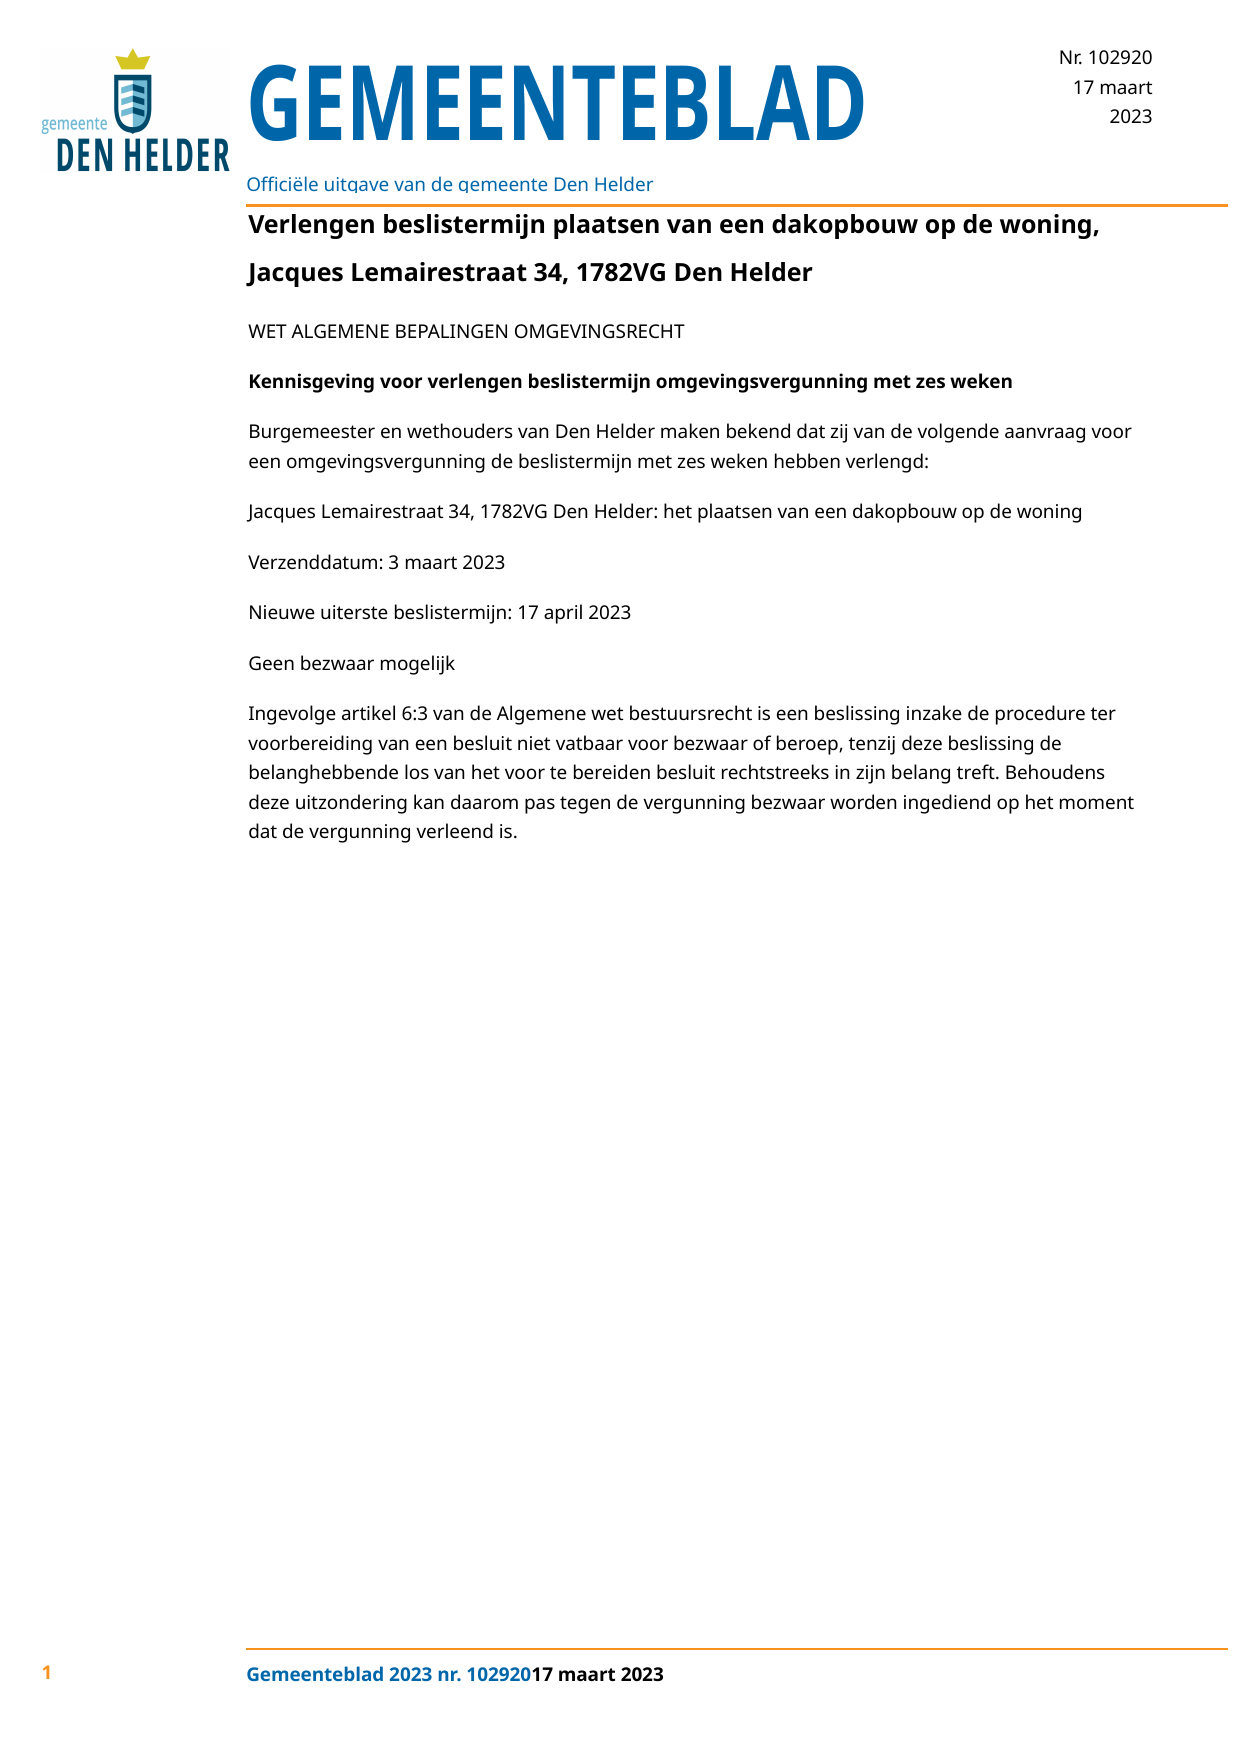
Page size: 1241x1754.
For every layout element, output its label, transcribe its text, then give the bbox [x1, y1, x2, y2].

text Verzenddatum: 3 maart 2023 [248, 549, 1152, 575]
picture [100, 154, 106, 172]
text WET ALGEMENE BEPALINGEN OMGEVINGSRECHT [248, 318, 1152, 344]
text Jacques Lemairestraat 34, 1782VG Den Helder: het plaatsen van een dakopbouw op de woning [248, 499, 1152, 524]
text Verlengen beslistermijn plaatsen van een dakopbouw op de woning, Jacques Lemairestraat 34, 1782VG Den Helder [248, 207, 1152, 288]
text Kennisgeving voor verlengen beslistermijn omgevingsvergunning met zes weken [248, 368, 1152, 394]
text Burgemeester en wethouders van Den Helder maken bekend dat zij van de volgende aanvraag voor een omgevingsvergunning de beslistermijn met zes weken hebben verlengd: [248, 419, 1152, 474]
picture [41, 47, 231, 172]
picture [63, 144, 68, 165]
picture [130, 157, 135, 172]
text Nieuwe uiterste beslistermijn: 17 april 2023 [248, 599, 1152, 625]
text Geen bezwaar mogelijk [248, 650, 1152, 676]
picture [220, 160, 224, 172]
picture [182, 144, 187, 165]
text Ingevolge artikel 6:3 van de Algemene wet bestuursrecht is een beslissing inzake de procedure ter voorbereiding van een besluit niet vatbaar voor bezwaar of beroep, tenzij deze beslissing de belanghebbende los van het voor te bereiden besluit rechtstreeks in zijn belang treft. Behoudens deze uitzondering kan daarom pas tegen de vergunning bezwaar worden ingediend op het moment dat de vergunning verleend is. [248, 700, 1152, 844]
